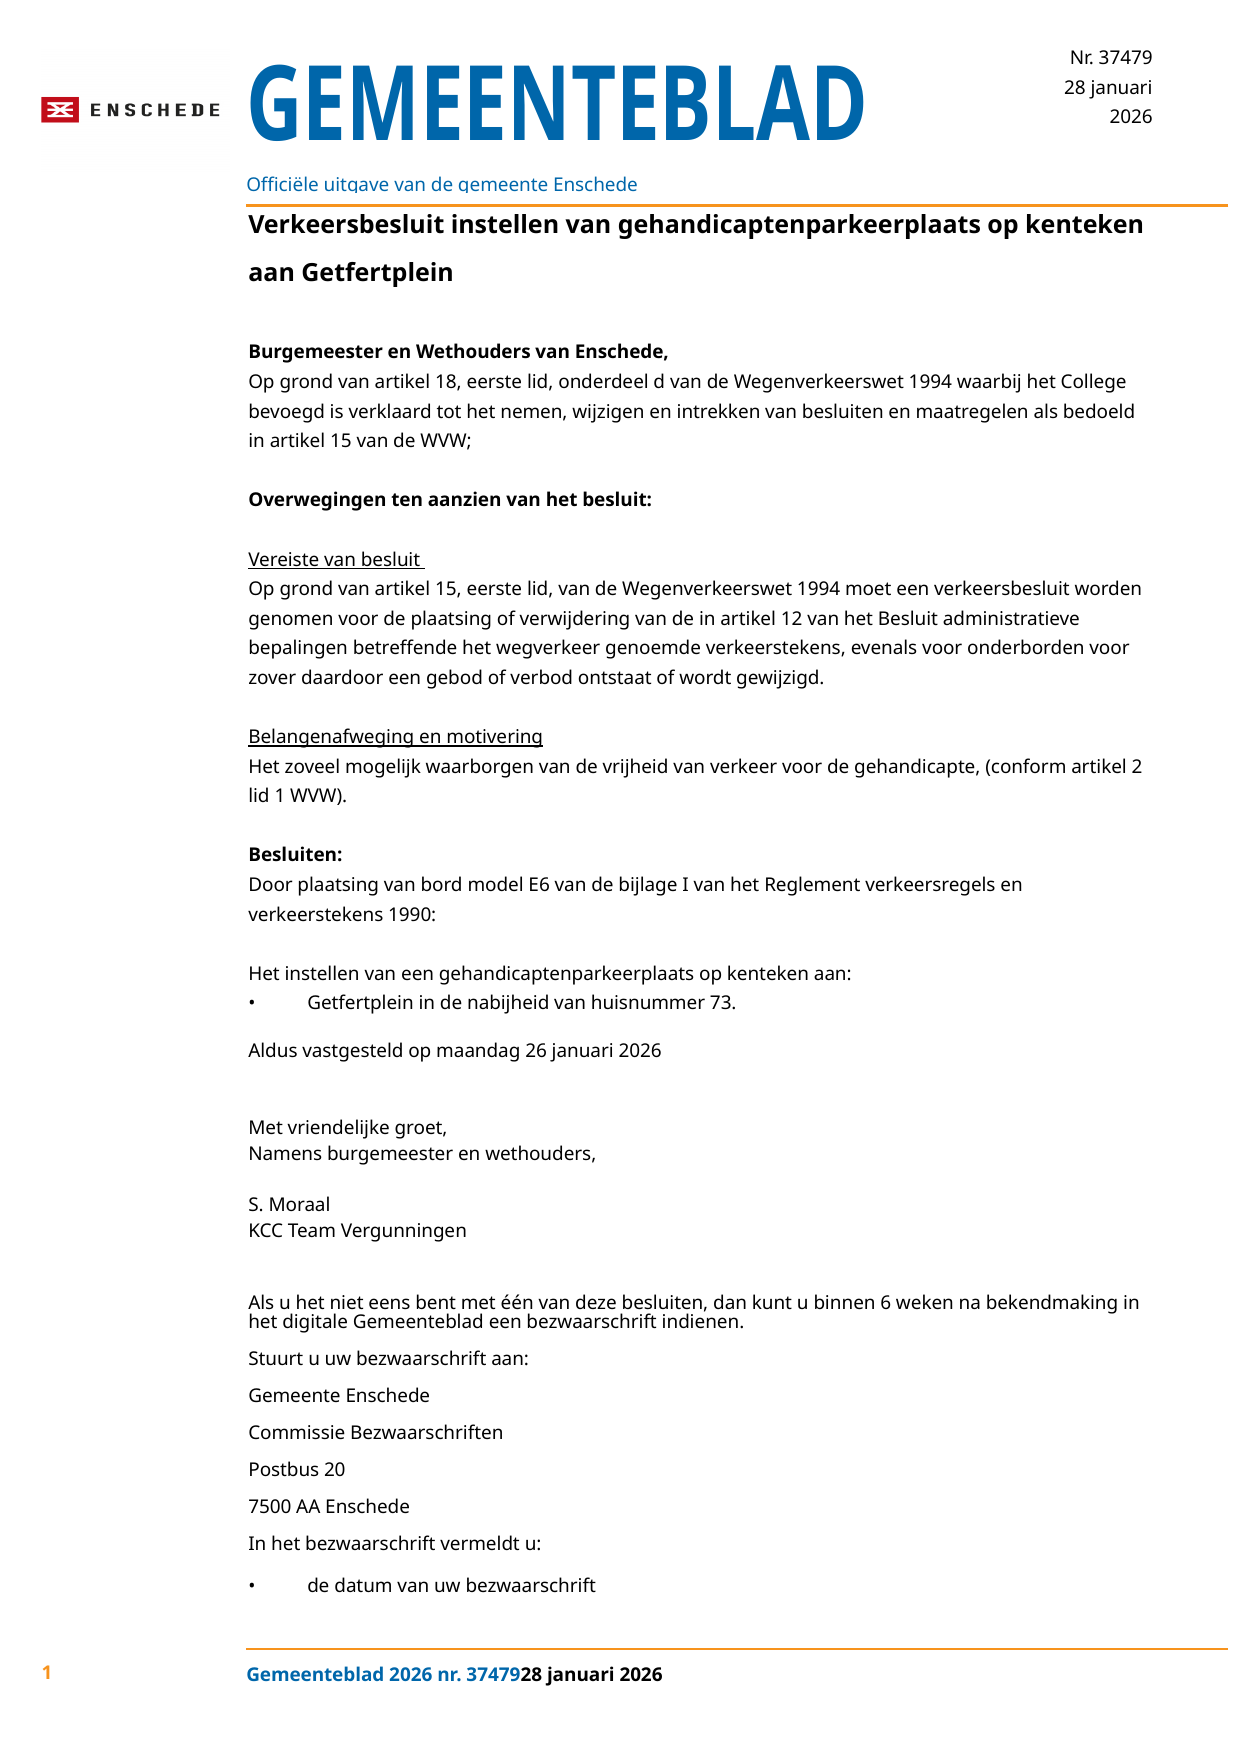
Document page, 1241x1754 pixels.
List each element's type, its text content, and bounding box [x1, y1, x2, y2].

text Op grond van artikel 15, eerste lid, van de Wegenverkeerswet 1994 moet een verkeersbesluit worden genomen voor de plaatsing of verwijdering van de in artikel 12 van het Besluit administratieve bepalingen betreffende het wegverkeer genoemde verkeerstekens, evenals voor onderborden voor zover daardoor een gebod of verbod ontstaat of wordt gewijzigd. [248, 575, 1152, 690]
text Vereiste van besluit [248, 546, 1152, 571]
list de datum van uw bezwaarschrift [248, 1572, 1152, 1598]
text Het zoveel mogelijk waarborgen van de vrijheid van verkeer voor de gehandicapte, (conform artikel 2 lid 1 WVW). [248, 753, 1152, 808]
text KCC Team Vergunningen [248, 1217, 1152, 1243]
text Namens burgemeester en wethouders, [248, 1140, 1152, 1166]
list Getfertplein in de nabijheid van huisnummer 73. [248, 989, 1152, 1015]
text In het bezwaarschrift vermeldt u: [248, 1535, 1152, 1554]
text Commissie Bezwaarschriften [248, 1424, 1152, 1443]
text Belangenafweging en motivering [248, 723, 1152, 749]
picture [41, 47, 231, 172]
text Stuurt u uw bezwaarschrift aan: [248, 1350, 1152, 1369]
text Aldus vastgesteld op maandag 26 januari 2026 [248, 1037, 1152, 1063]
text Overwegingen ten aanzien van het besluit: [248, 487, 1152, 512]
text Besluiten: [248, 842, 1152, 867]
text Het instellen van een gehandicaptenparkeerplaats op kenteken aan: [248, 960, 1152, 986]
text Door plaatsing van bord model E6 van de bijlage I van het Reglement verkeersregels en verkeerstekens 1990: [248, 871, 1152, 926]
text Als u het niet eens bent met één van deze besluiten, dan kunt u binnen 6 weken na bekendmaking in het digitale Gemeenteblad een bezwaarschrift indienen. [248, 1294, 1152, 1332]
text Verkeersbesluit instellen van gehandicaptenparkeerplaats op kenteken aan Getfertplein [248, 207, 1152, 288]
text Postbus 20 [248, 1461, 1152, 1480]
text Gemeente Enschede [248, 1387, 1152, 1406]
text 7500 AA Enschede [248, 1498, 1152, 1517]
text Burgemeester en Wethouders van Enschede, [248, 339, 1152, 364]
text Op grond van artikel 18, eerste lid, onderdeel d van de Wegenverkeerswet 1994 waarbij het College bevoegd is verklaard tot het nemen, wijzigen en intrekken van besluiten en maatregelen als bedoeld in artikel 15 van de WVW; [248, 368, 1152, 453]
text S. Moraal [248, 1192, 1152, 1217]
text Met vriendelijke groet, [248, 1114, 1152, 1140]
